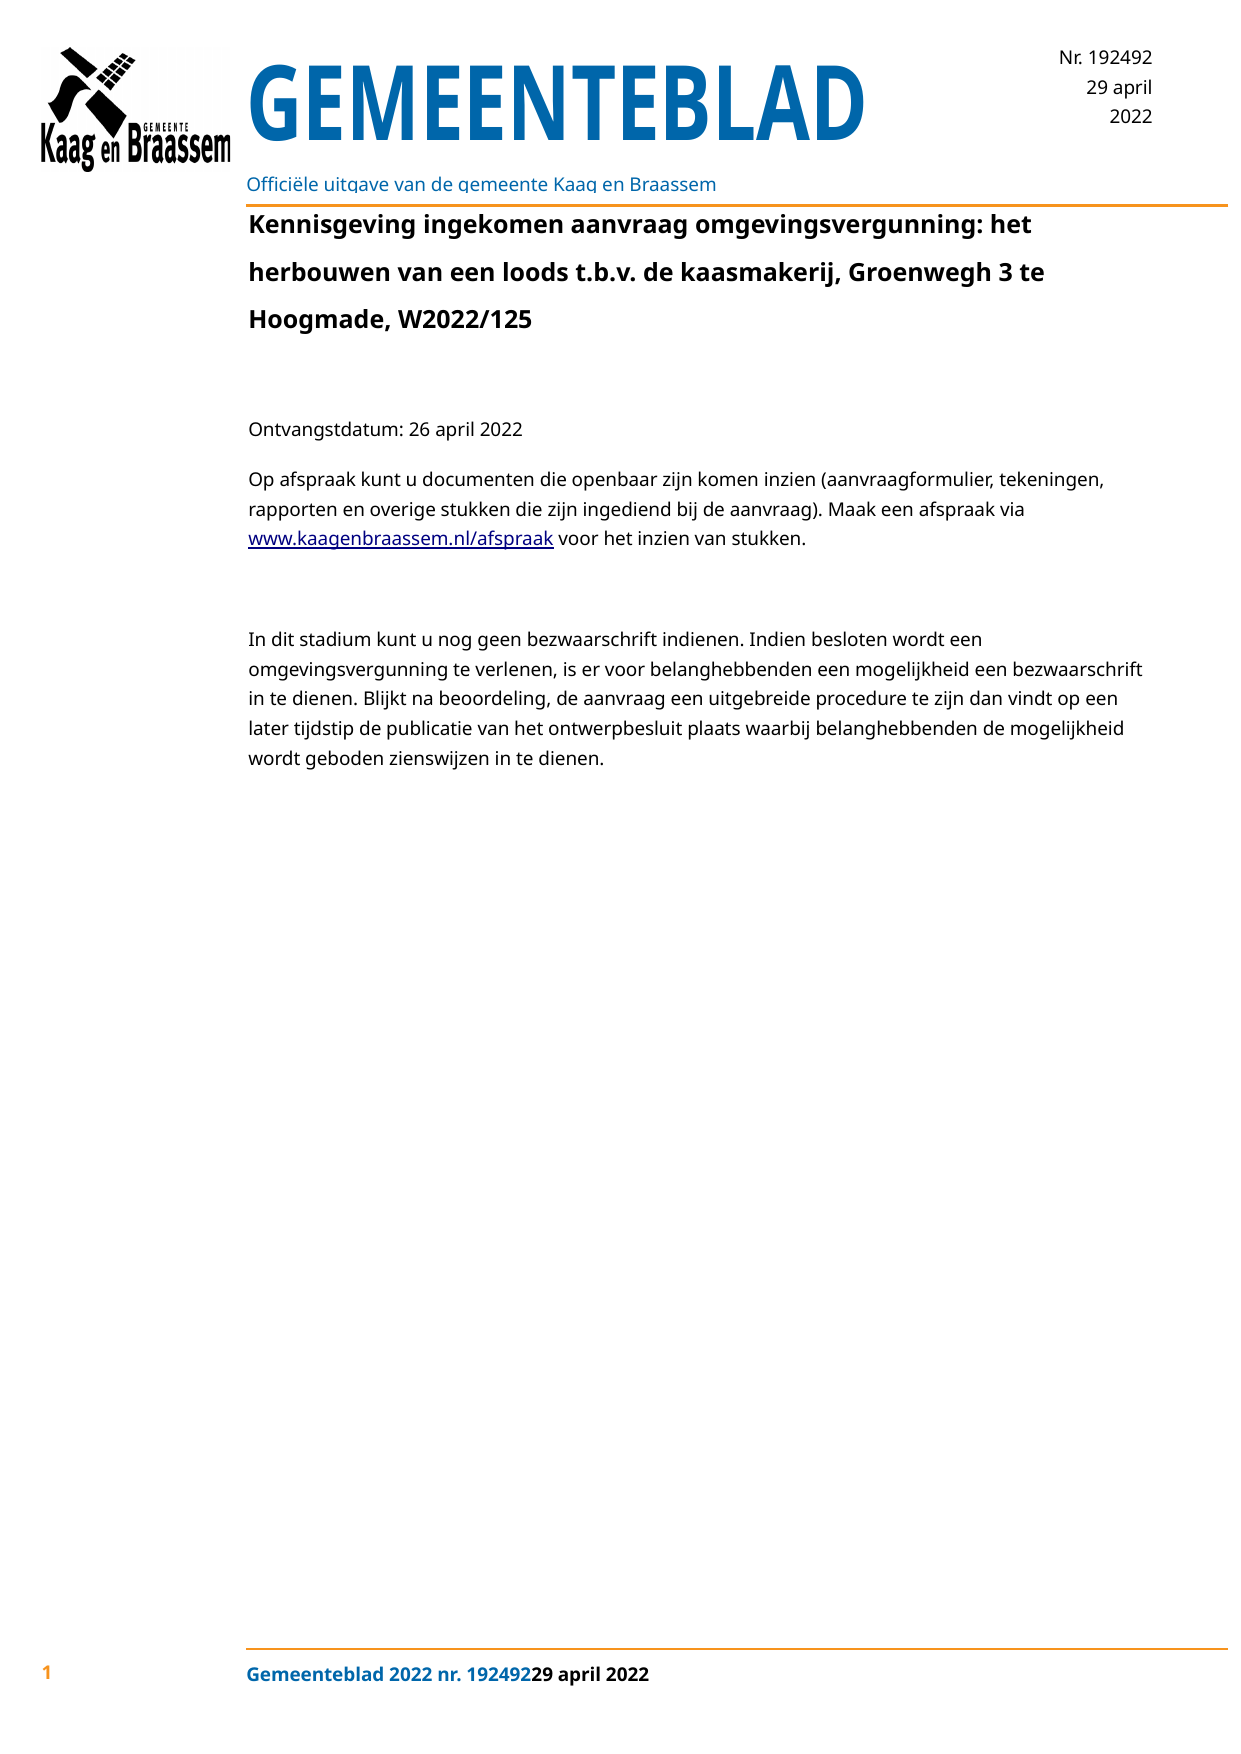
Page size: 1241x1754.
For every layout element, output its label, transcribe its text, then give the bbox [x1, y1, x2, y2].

text Op afspraak kunt u documenten die openbaar zijn komen inzien (aanvraagformulier, tekeningen, rapporten en overige stukken die zijn ingediend bij de aanvraag). Maak een afspraak via www.kaagenbraassem.nl/afspraak voor het inzien van stukken. [248, 466, 1152, 551]
picture [41, 47, 231, 172]
text Ontvangstdatum: 26 april 2022 [248, 416, 1152, 442]
text Kennisgeving ingekomen aanvraag omgevingsvergunning: het herbouwen van een loods t.b.v. de kaasmakerij, Groenwegh 3 te Hoogmade, W2022/125 [248, 207, 1152, 336]
text In dit stadium kunt u nog geen bezwaarschrift indienen. Indien besloten wordt een omgevingsvergunning te verlenen, is er voor belanghebbenden een mogelijkheid een bezwaarschrift in te dienen. Blijkt na beoordeling, de aanvraag een uitgebreide procedure te zijn dan vindt op een later tijdstip de publicatie van het ontwerpbesluit plaats waarbij belanghebbenden de mogelijkheid wordt geboden zienswijzen in te dienen. [248, 626, 1152, 770]
